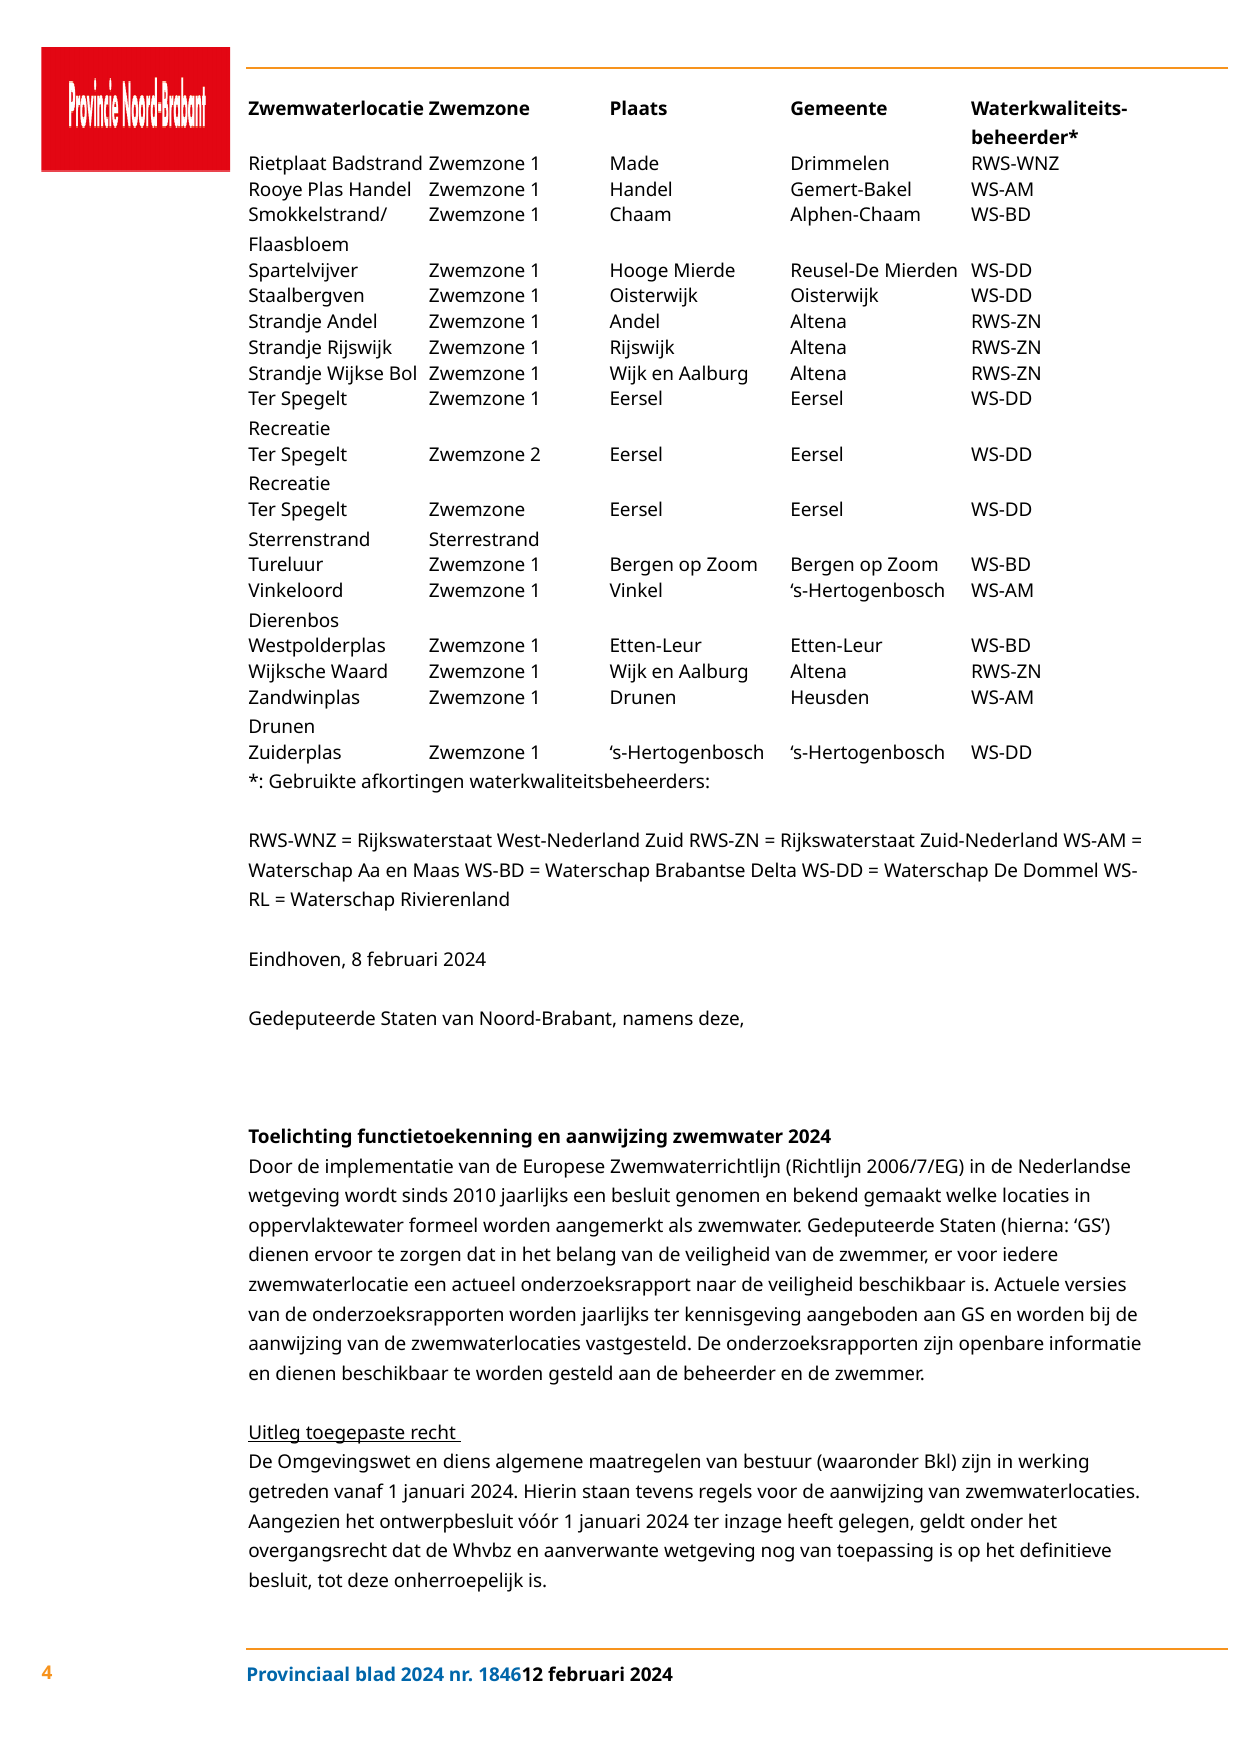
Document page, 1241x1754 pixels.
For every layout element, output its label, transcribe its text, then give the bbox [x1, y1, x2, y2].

table_cell Rietplaat Badstrand [248, 150, 429, 176]
table_cell WS-BD [971, 202, 1152, 257]
table_cell WS-AM [971, 577, 1152, 632]
table_cell Zwemzone 1 [429, 308, 609, 334]
text Door de implementatie van de Europese Zwemwaterrichtlijn (Richtlijn 2006/7/EG) in de Nederlandse wetgeving wordt sinds 2010 jaarlijks een besluit genomen en bekend gemaakt welke locaties in oppervlaktewater formeel worden aangemerkt als zwemwater. Gedeputeerde Staten (hierna: ‘GS’) dienen ervoor te zorgen dat in het belang van de veiligheid van de zwemmer, er voor iedere zwemwaterlocatie een actueel onderzoeksrapport naar de veiligheid beschikbaar is. Actuele versies van de onderzoeksrapporten worden jaarlijks ter kennisgeving aangeboden aan GS en worden bij de aanwijzing van de zwemwaterlocaties vastgesteld. De onderzoeksrapporten zijn openbare informatie en dienen beschikbaar te worden gesteld aan de beheerder en de zwemmer. [248, 1153, 1152, 1386]
table_cell RWS-ZN [971, 334, 1152, 360]
table_cell ‘s-Hertogenbosch [609, 739, 790, 765]
table_cell Zwemzone 1 [429, 739, 609, 765]
table_cell Wijk en Aalburg [609, 360, 790, 386]
table_cell WS-DD [971, 496, 1152, 551]
table_cell WS-DD [971, 257, 1152, 283]
table_cell Handel [609, 176, 790, 202]
table_header Waterkwaliteits- beheerder* [971, 95, 1152, 150]
table_cell Eersel [790, 386, 971, 441]
table_cell Ter Spegelt Sterrenstrand [248, 496, 429, 551]
table_cell Spartelvijver [248, 257, 429, 283]
table_cell Zwemzone 1 [429, 684, 609, 739]
table_cell Strandje Wijkse Bol [248, 360, 429, 386]
table_cell Altena [790, 360, 971, 386]
table_cell Gemert-Bakel [790, 176, 971, 202]
table_cell Altena [790, 308, 971, 334]
text Eindhoven, 8 februari 2024 [248, 946, 1152, 971]
text Uitleg toegepaste recht [248, 1419, 1152, 1445]
table_cell Ter Spegelt Recreatie [248, 386, 429, 441]
table_header Gemeente [790, 95, 971, 150]
table_cell Zwemzone Sterrestrand [429, 496, 609, 551]
table_cell WS-DD [971, 441, 1152, 496]
table_cell Strandje Rijswijk [248, 334, 429, 360]
table_cell Eersel [609, 441, 790, 496]
table_cell Zwemzone 1 [429, 176, 609, 202]
table_cell Made [609, 150, 790, 176]
table_cell Zwemzone 1 [429, 202, 609, 257]
table_cell Etten-Leur [609, 633, 790, 658]
table_cell Altena [790, 658, 971, 684]
table_cell Altena [790, 334, 971, 360]
text De Omgevingswet en diens algemene maatregelen van bestuur (waaronder Bkl) zijn in werking getreden vanaf 1 januari 2024. Hierin staan tevens regels voor de aanwijzing van zwemwaterlocaties. Aangezien het ontwerpbesluit vóór 1 januari 2024 ter inzage heeft gelegen, geldt onder het overgangsrecht dat de Whvbz en aanverwante wetgeving nog van toepassing is op het definitieve besluit, tot deze onherroepelijk is. [248, 1449, 1152, 1593]
table_cell Eersel [790, 496, 971, 551]
table_cell Vinkeloord Dierenbos [248, 577, 429, 632]
table_cell Westpolderplas [248, 633, 429, 658]
table_cell ‘s-Hertogenbosch [790, 577, 971, 632]
table_cell Wijk en Aalburg [609, 658, 790, 684]
table_cell ‘s-Hertogenbosch [790, 739, 971, 765]
picture [41, 47, 231, 172]
table_cell Bergen op Zoom [790, 551, 971, 577]
table_header Zwemwaterlocatie [248, 95, 429, 150]
table_cell WS-BD [971, 633, 1152, 658]
table_cell Reusel-De Mierden [790, 257, 971, 283]
table_cell WS-BD [971, 551, 1152, 577]
table_cell Zwemzone 2 [429, 441, 609, 496]
table_cell WS-DD [971, 386, 1152, 441]
table_cell WS-AM [971, 176, 1152, 202]
table_cell Tureluur [248, 551, 429, 577]
table_cell Eersel [609, 496, 790, 551]
table_cell Hooge Mierde [609, 257, 790, 283]
table_cell RWS-WNZ [971, 150, 1152, 176]
table_cell Staalbergven [248, 283, 429, 308]
table_cell Zandwinplas Drunen [248, 684, 429, 739]
table_cell Zuiderplas [248, 739, 429, 765]
table_cell Etten-Leur [790, 633, 971, 658]
table_cell WS-DD [971, 283, 1152, 308]
table_cell Zwemzone 1 [429, 334, 609, 360]
table_cell Zwemzone 1 [429, 577, 609, 632]
table_cell Eersel [790, 441, 971, 496]
table_cell Heusden [790, 684, 971, 739]
table_cell Zwemzone 1 [429, 658, 609, 684]
text RWS-WNZ = Rijkswaterstaat West-Nederland Zuid RWS-ZN = Rijkswaterstaat Zuid-Nederland WS-AM = Waterschap Aa en Maas WS-BD = Waterschap Brabantse Delta WS-DD = Waterschap De Dommel WS-RL = Waterschap Rivierenland [248, 827, 1152, 912]
table_cell Drunen [609, 684, 790, 739]
table_cell Vinkel [609, 577, 790, 632]
table_cell Smokkelstrand/ Flaasbloem [248, 202, 429, 257]
table_cell Andel [609, 308, 790, 334]
table_cell Zwemzone 1 [429, 633, 609, 658]
table_cell Ter Spegelt Recreatie [248, 441, 429, 496]
table_cell RWS-ZN [971, 360, 1152, 386]
table_header Zwemzone [429, 95, 609, 150]
table_cell Rijswijk [609, 334, 790, 360]
table_cell Chaam [609, 202, 790, 257]
table_cell Zwemzone 1 [429, 283, 609, 308]
table_header Plaats [609, 95, 790, 150]
table_cell Zwemzone 1 [429, 150, 609, 176]
table_cell Zwemzone 1 [429, 386, 609, 441]
table_cell RWS-ZN [971, 308, 1152, 334]
table_cell Bergen op Zoom [609, 551, 790, 577]
table_cell WS-DD [971, 739, 1152, 765]
table_cell WS-AM [971, 684, 1152, 739]
table_cell Zwemzone 1 [429, 360, 609, 386]
table_cell Oisterwijk [609, 283, 790, 308]
text *: Gebruikte afkortingen waterkwaliteitsbeheerders: [248, 768, 1152, 794]
text Gedeputeerde Staten van Noord-Brabant, namens deze, [248, 1005, 1152, 1031]
table_cell RWS-ZN [971, 658, 1152, 684]
table_cell Strandje Andel [248, 308, 429, 334]
table_cell Alphen-Chaam [790, 202, 971, 257]
table_cell Wijksche Waard [248, 658, 429, 684]
table_cell Zwemzone 1 [429, 257, 609, 283]
table_cell Oisterwijk [790, 283, 971, 308]
table_cell Rooye Plas Handel [248, 176, 429, 202]
table_cell Eersel [609, 386, 790, 441]
text Toelichting functietoekenning en aanwijzing zwemwater 2024 [248, 1123, 1152, 1149]
table_cell Zwemzone 1 [429, 551, 609, 577]
table_cell Drimmelen [790, 150, 971, 176]
